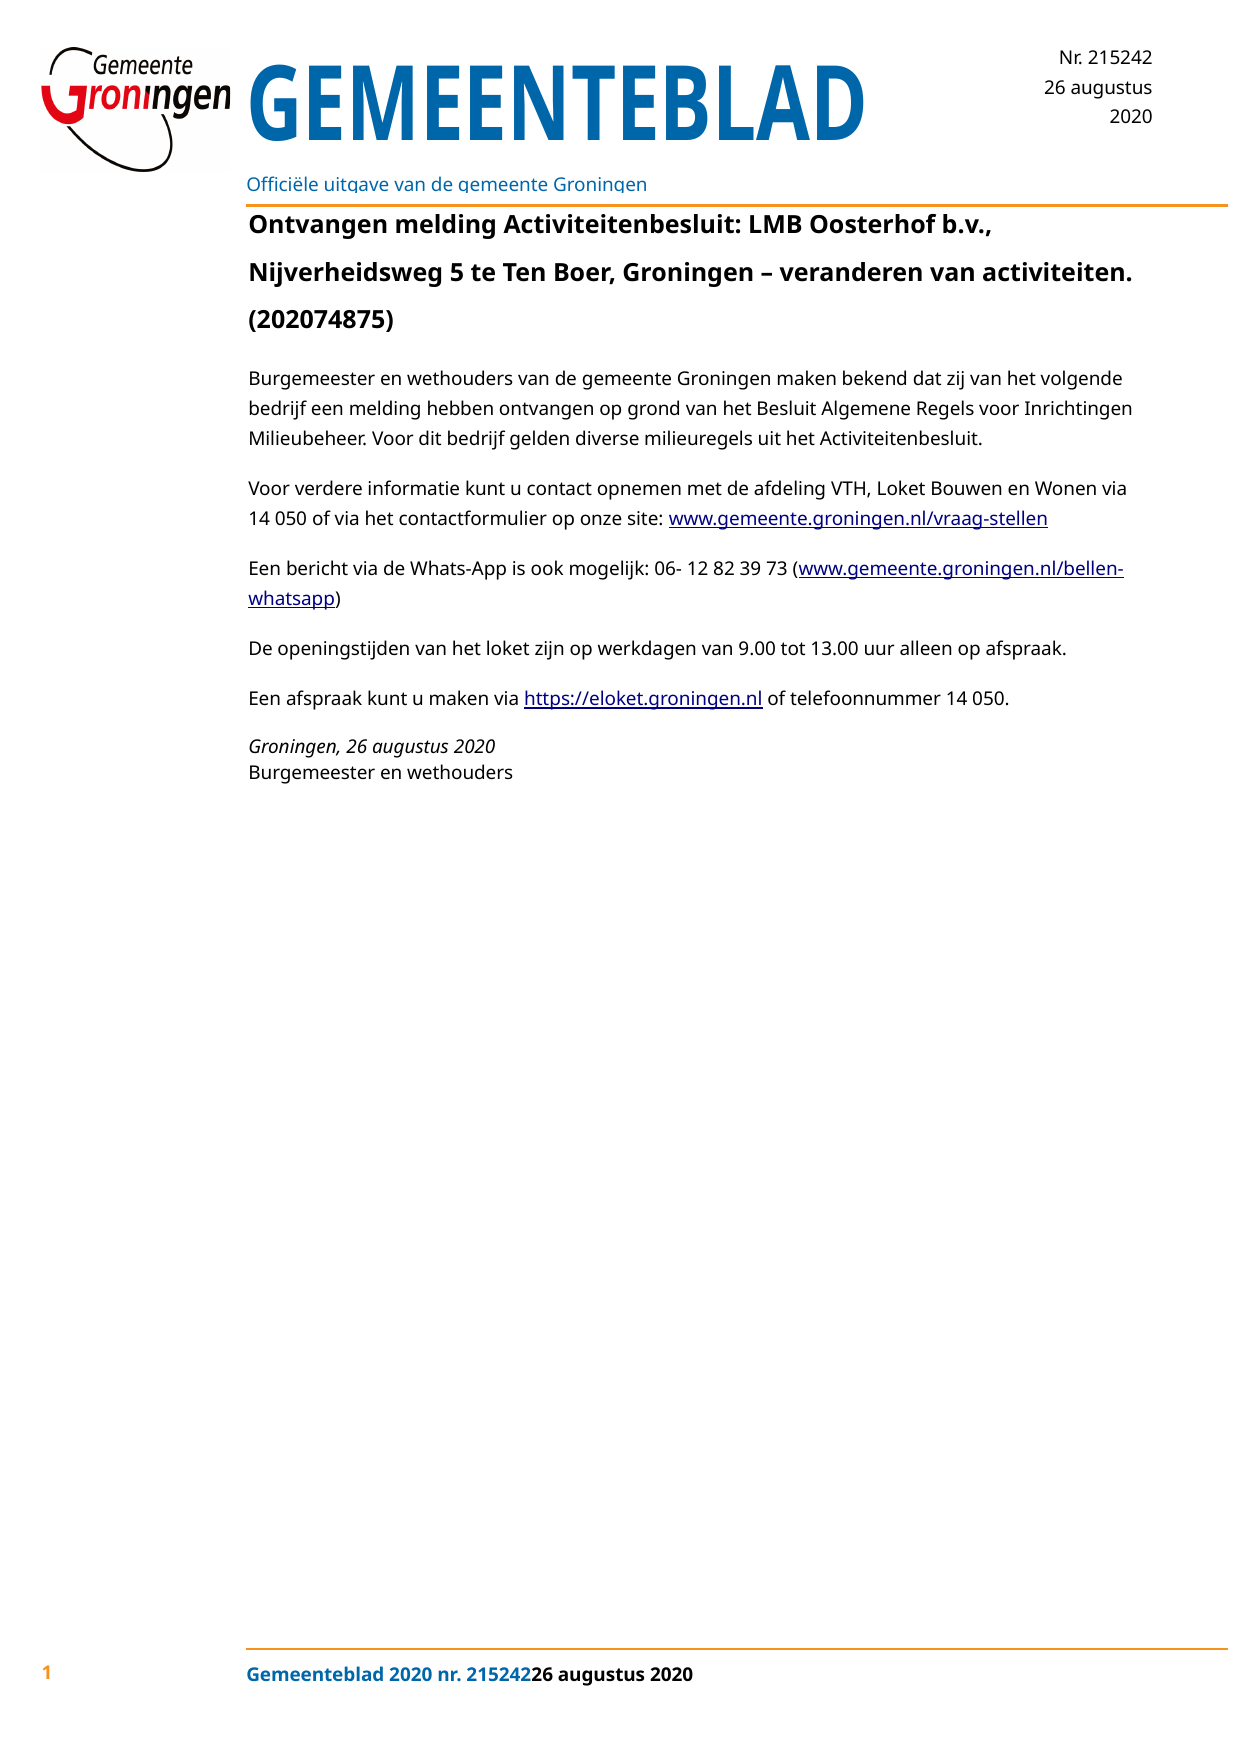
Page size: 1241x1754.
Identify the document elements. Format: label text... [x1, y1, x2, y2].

text Een afspraak kunt u maken via https://eloket.groningen.nl of telefoonnummer 14 050. [248, 686, 1152, 711]
picture [41, 47, 231, 172]
text Ontvangen melding Activiteitenbesluit: LMB Oosterhof b.v., Nijverheidsweg 5 te Ten Boer, Groningen – veranderen van activiteiten. (202074875) [248, 207, 1152, 336]
text Voor verdere informatie kunt u contact opnemen met de afdeling VTH, Loket Bouwen en Wonen via 14 050 of via het contactformulier op onze site: www.gemeente.groningen.nl/vraag-stellen [248, 475, 1152, 530]
text De openingstijden van het loket zijn op werkdagen van 9.00 tot 13.00 uur alleen op afspraak. [248, 635, 1152, 661]
text Burgemeester en wethouders van de gemeente Groningen maken bekend dat zij van het volgende bedrijf een melding hebben ontvangen op grond van het Besluit Algemene Regels voor Inrichtingen Milieubeheer. Voor dit bedrijf gelden diverse milieuregels uit het Activiteitenbesluit. [248, 366, 1152, 450]
text Burgemeester en wethouders [248, 759, 1152, 785]
text Een bericht via de Whats-App is ook mogelijk: 06- 12 82 39 73 (www.gemeente.groningen.nl/bellen-whatsapp) [248, 555, 1152, 610]
text Groningen, 26 augustus 2020 [248, 733, 1152, 759]
